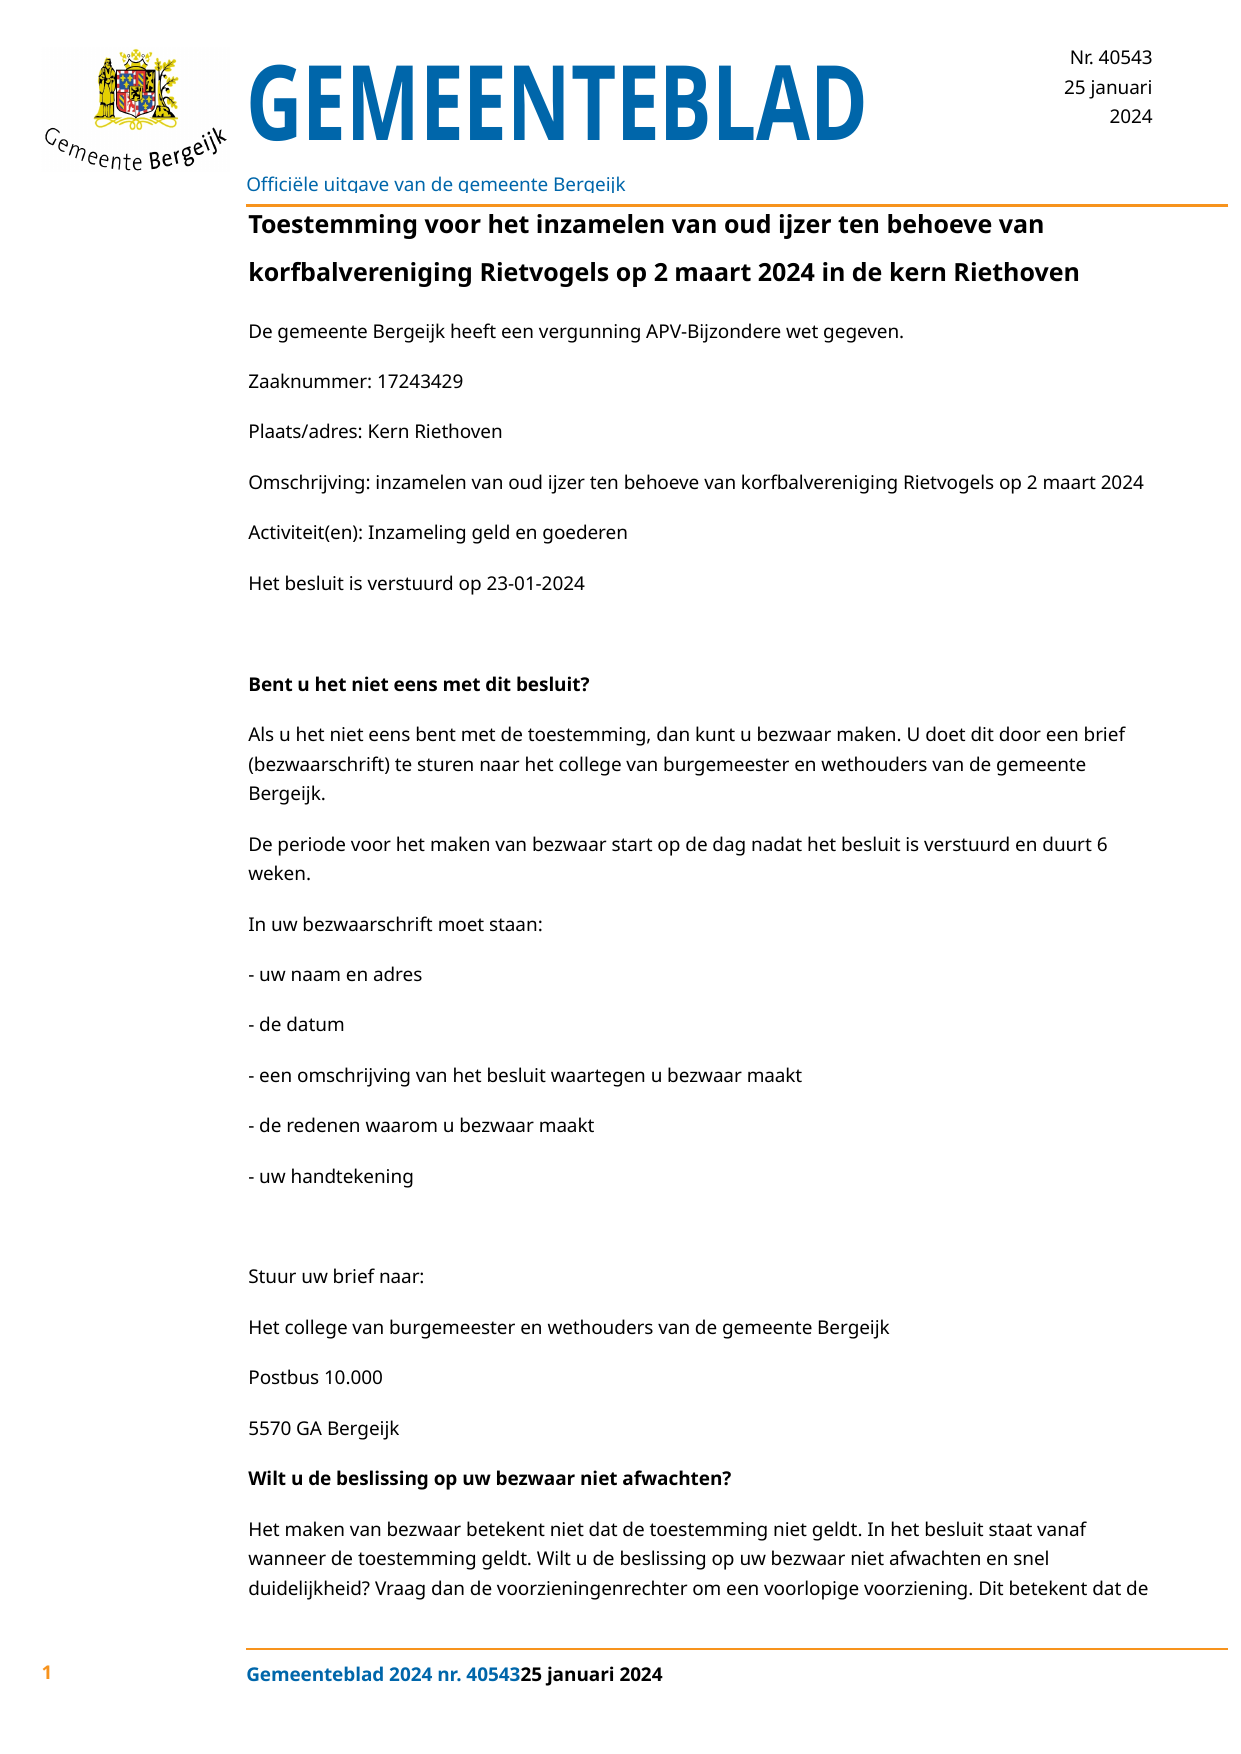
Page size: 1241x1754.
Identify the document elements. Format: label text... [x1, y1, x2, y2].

text - een omschrijving van het besluit waartegen u bezwaar maakt [248, 1062, 1152, 1088]
text - uw handtekening [248, 1163, 1152, 1189]
text Het college van burgemeester en wethouders van de gemeente Bergeijk [248, 1314, 1152, 1340]
text Postbus 10.000 [248, 1364, 1152, 1390]
text De gemeente Bergeijk heeft een vergunning APV-Bijzondere wet gegeven. [248, 318, 1152, 344]
text De periode voor het maken van bezwaar start op de dag nadat het besluit is verstuurd en duurt 6 weken. [248, 831, 1152, 886]
text Bent u het niet eens met dit besluit? [248, 671, 1152, 697]
text In uw bezwaarschrift moet staan: [248, 911, 1152, 937]
text Omschrijving: inzamelen van oud ijzer ten behoeve van korfbalvereniging Rietvogels op 2 maart 2024 [248, 469, 1152, 495]
text Toestemming voor het inzamelen van oud ijzer ten behoeve van korfbalvereniging Rietvogels op 2 maart 2024 in de kern Riethoven [248, 207, 1152, 288]
text Plaats/adres: Kern Riethoven [248, 419, 1152, 444]
text Zaaknummer: 17243429 [248, 368, 1152, 394]
picture [41, 47, 231, 172]
text Als u het niet eens bent met de toestemming, dan kunt u bezwaar maken. U doet dit door een brief (bezwaarschrift) te sturen naar het college van burgemeester en wethouders van de gemeente Bergeijk. [248, 721, 1152, 806]
text - de redenen waarom u bezwaar maakt [248, 1112, 1152, 1138]
text - de datum [248, 1012, 1152, 1037]
text Stuur uw brief naar: [248, 1264, 1152, 1289]
text Wilt u de beslissing op uw bezwaar niet afwachten? [248, 1465, 1152, 1491]
text Activiteit(en): Inzameling geld en goederen [248, 519, 1152, 545]
text Het besluit is verstuurd op 23-01-2024 [248, 570, 1152, 596]
text Het maken van bezwaar betekent niet dat de toestemming niet geldt. In het besluit staat vanaf wanneer de toestemming geldt. Wilt u de beslissing op uw bezwaar niet afwachten en snel duidelijkheid? Vraag dan de voorzieningenrechter om een voorlopige voorziening. Dit betekent dat de [248, 1516, 1152, 1601]
text 5570 GA Bergeijk [248, 1415, 1152, 1441]
text - uw naam en adres [248, 961, 1152, 987]
